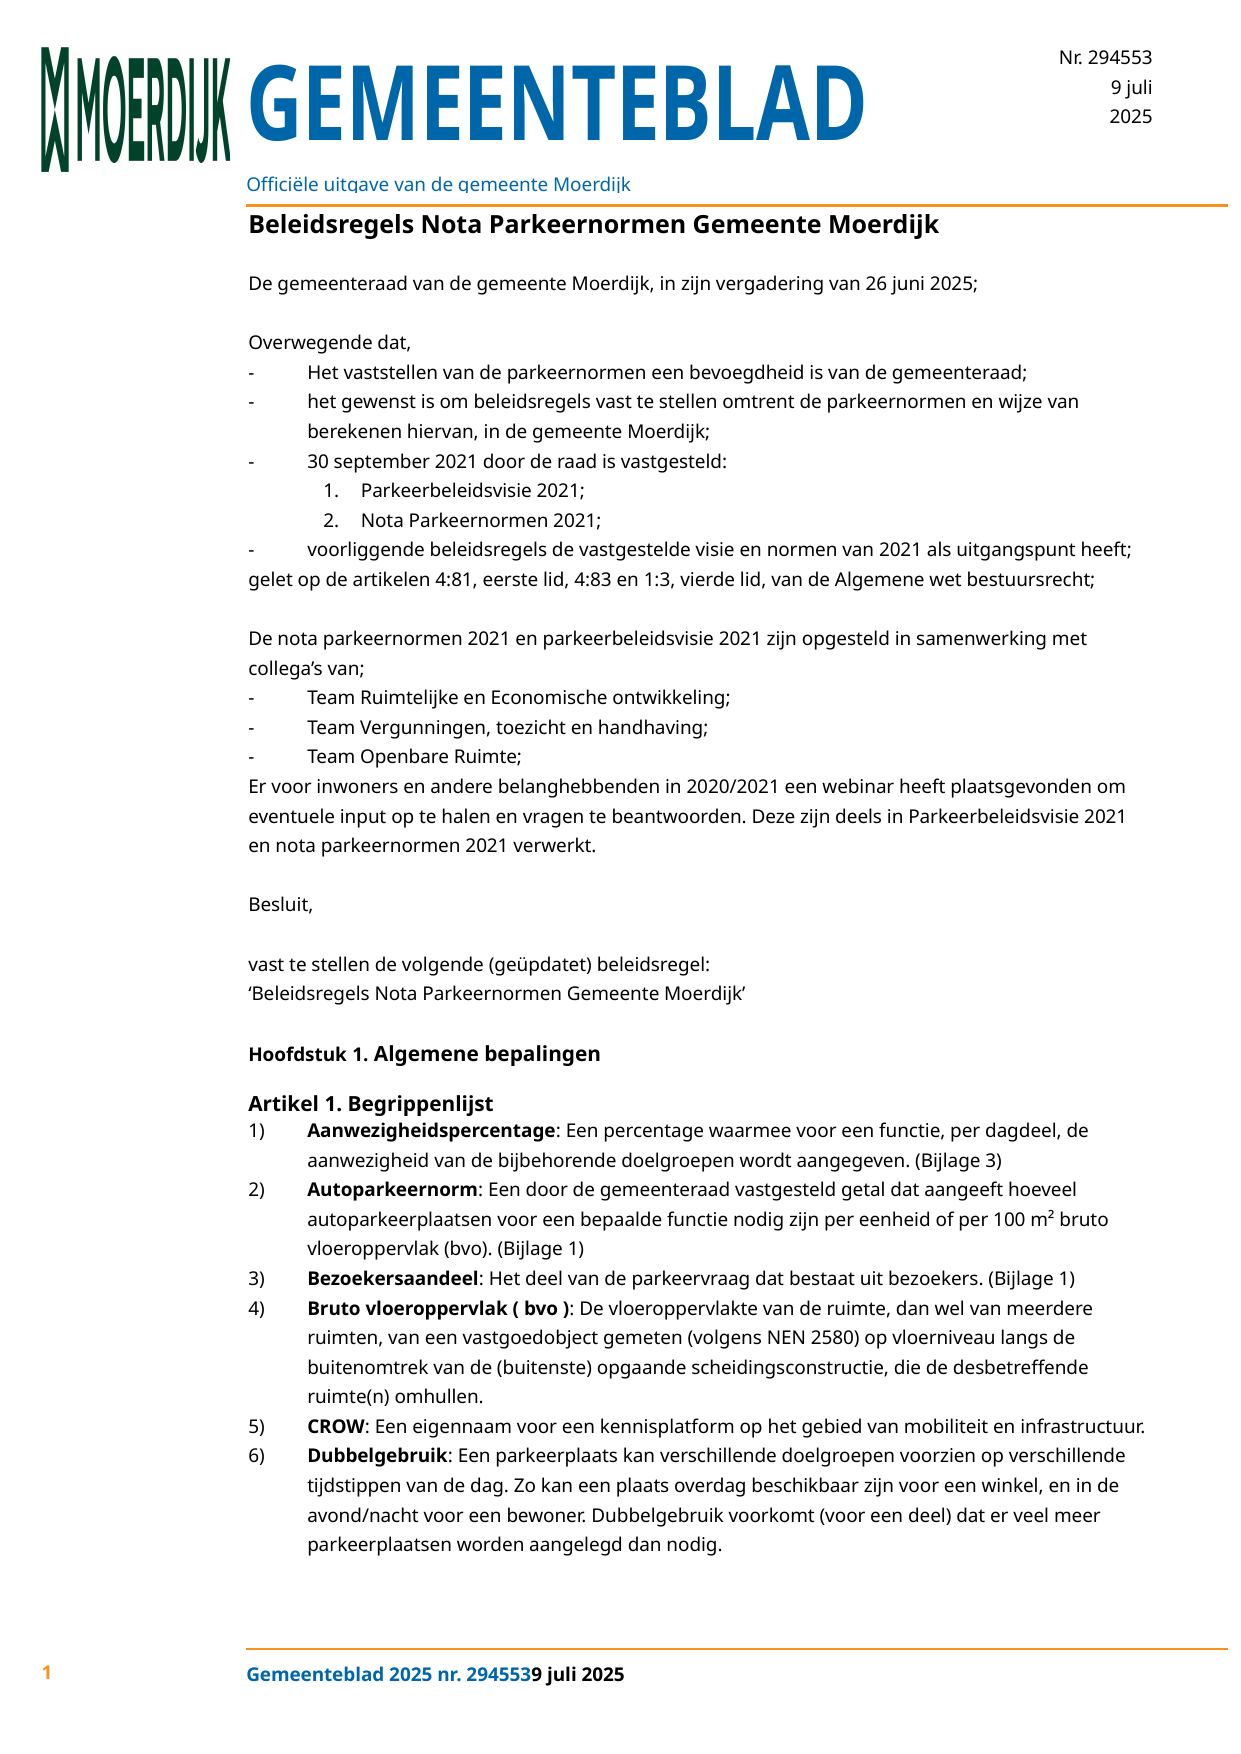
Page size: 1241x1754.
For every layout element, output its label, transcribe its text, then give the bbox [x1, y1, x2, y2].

text vast te stellen de volgende (geüpdatet) beleidsregel: [248, 951, 1152, 976]
text Artikel 1. Begrippenlijst [248, 1089, 1152, 1117]
list Het vaststellen van de parkeernormen een bevoegdheid is van de gemeenteraad; [248, 359, 1152, 385]
text gelet op de artikelen 4:81, eerste lid, 4:83 en 1:3, vierde lid, van de Algemene wet bestuursrecht; [248, 566, 1152, 592]
text Er voor inwoners en andere belanghebbenden in 2020/2021 een webinar heeft plaatsgevonden om eventuele input op te halen en vragen te beantwoorden. Deze zijn deels in Parkeerbeleidsvisie 2021 en nota parkeernormen 2021 verwerkt. [248, 773, 1152, 858]
list Autoparkeernorm: Een door de gemeenteraad vastgesteld getal dat aangeeft hoeveel autoparkeerplaatsen voor een bepaalde functie nodig zijn per eenheid of per 100 m² bruto vloeroppervlak (bvo). (Bijlage 1) [248, 1176, 1152, 1261]
list Nota Parkeernormen 2021; [323, 507, 1152, 533]
list Team Ruimtelijke en Economische ontwikkeling; [248, 684, 1152, 710]
text Besluit, [248, 892, 1152, 917]
text Hoofdstuk 1. Algemene bepalingen [248, 1039, 1152, 1068]
list Parkeerbeleidsvisie 2021; [323, 477, 1152, 503]
list CROW: Een eigennaam voor een kennisplatform op het gebied van mobiliteit en infrastructuur. [248, 1413, 1152, 1439]
list Team Vergunningen, toezicht en handhaving; [248, 714, 1152, 740]
list het gewenst is om beleidsregels vast te stellen omtrent de parkeernormen en wijze van berekenen hiervan, in de gemeente Moerdijk; [248, 389, 1152, 444]
list Bezoekersaandeel: Het deel van de parkeervraag dat bestaat uit bezoekers. (Bijlage 1) [248, 1265, 1152, 1291]
text Beleidsregels Nota Parkeernormen Gemeente Moerdijk [248, 207, 1152, 241]
list Aanwezigheidspercentage: Een percentage waarmee voor een functie, per dagdeel, de aanwezigheid van de bijbehorende doelgroepen wordt aangegeven. (Bijlage 3) [248, 1117, 1152, 1172]
picture [41, 47, 231, 172]
text ‘Beleidsregels Nota Parkeernormen Gemeente Moerdijk’ [248, 980, 1152, 1006]
list Bruto vloeroppervlak ( bvo ): De vloeroppervlakte van de ruimte, dan wel van meerdere ruimten, van een vastgoedobject gemeten (volgens NEN 2580) op vloerniveau langs de buitenomtrek van de (buitenste) opgaande scheidingsconstructie, die de desbetreffende ruimte(n) omhullen. [248, 1295, 1152, 1409]
list Dubbelgebruik: Een parkeerplaats kan verschillende doelgroepen voorzien op verschillende tijdstippen van de dag. Zo kan een plaats overdag beschikbaar zijn voor een winkel, en in de avond/nacht voor een bewoner. Dubbelgebruik voorkomt (voor een deel) dat er veel meer parkeerplaatsen worden aangelegd dan nodig. [248, 1443, 1152, 1557]
text De nota parkeernormen 2021 en parkeerbeleidsvisie 2021 zijn opgesteld in samenwerking met collega’s van; [248, 625, 1152, 681]
list Team Openbare Ruimte; [248, 744, 1152, 769]
text De gemeenteraad van de gemeente Moerdijk, in zijn vergadering van 26 juni 2025; [248, 270, 1152, 296]
list 30 september 2021 door de raad is vastgesteld: [248, 448, 1152, 473]
text Overwegende dat, [248, 329, 1152, 355]
list voorliggende beleidsregels de vastgestelde visie en normen van 2021 als uitgangspunt heeft; [248, 537, 1152, 562]
